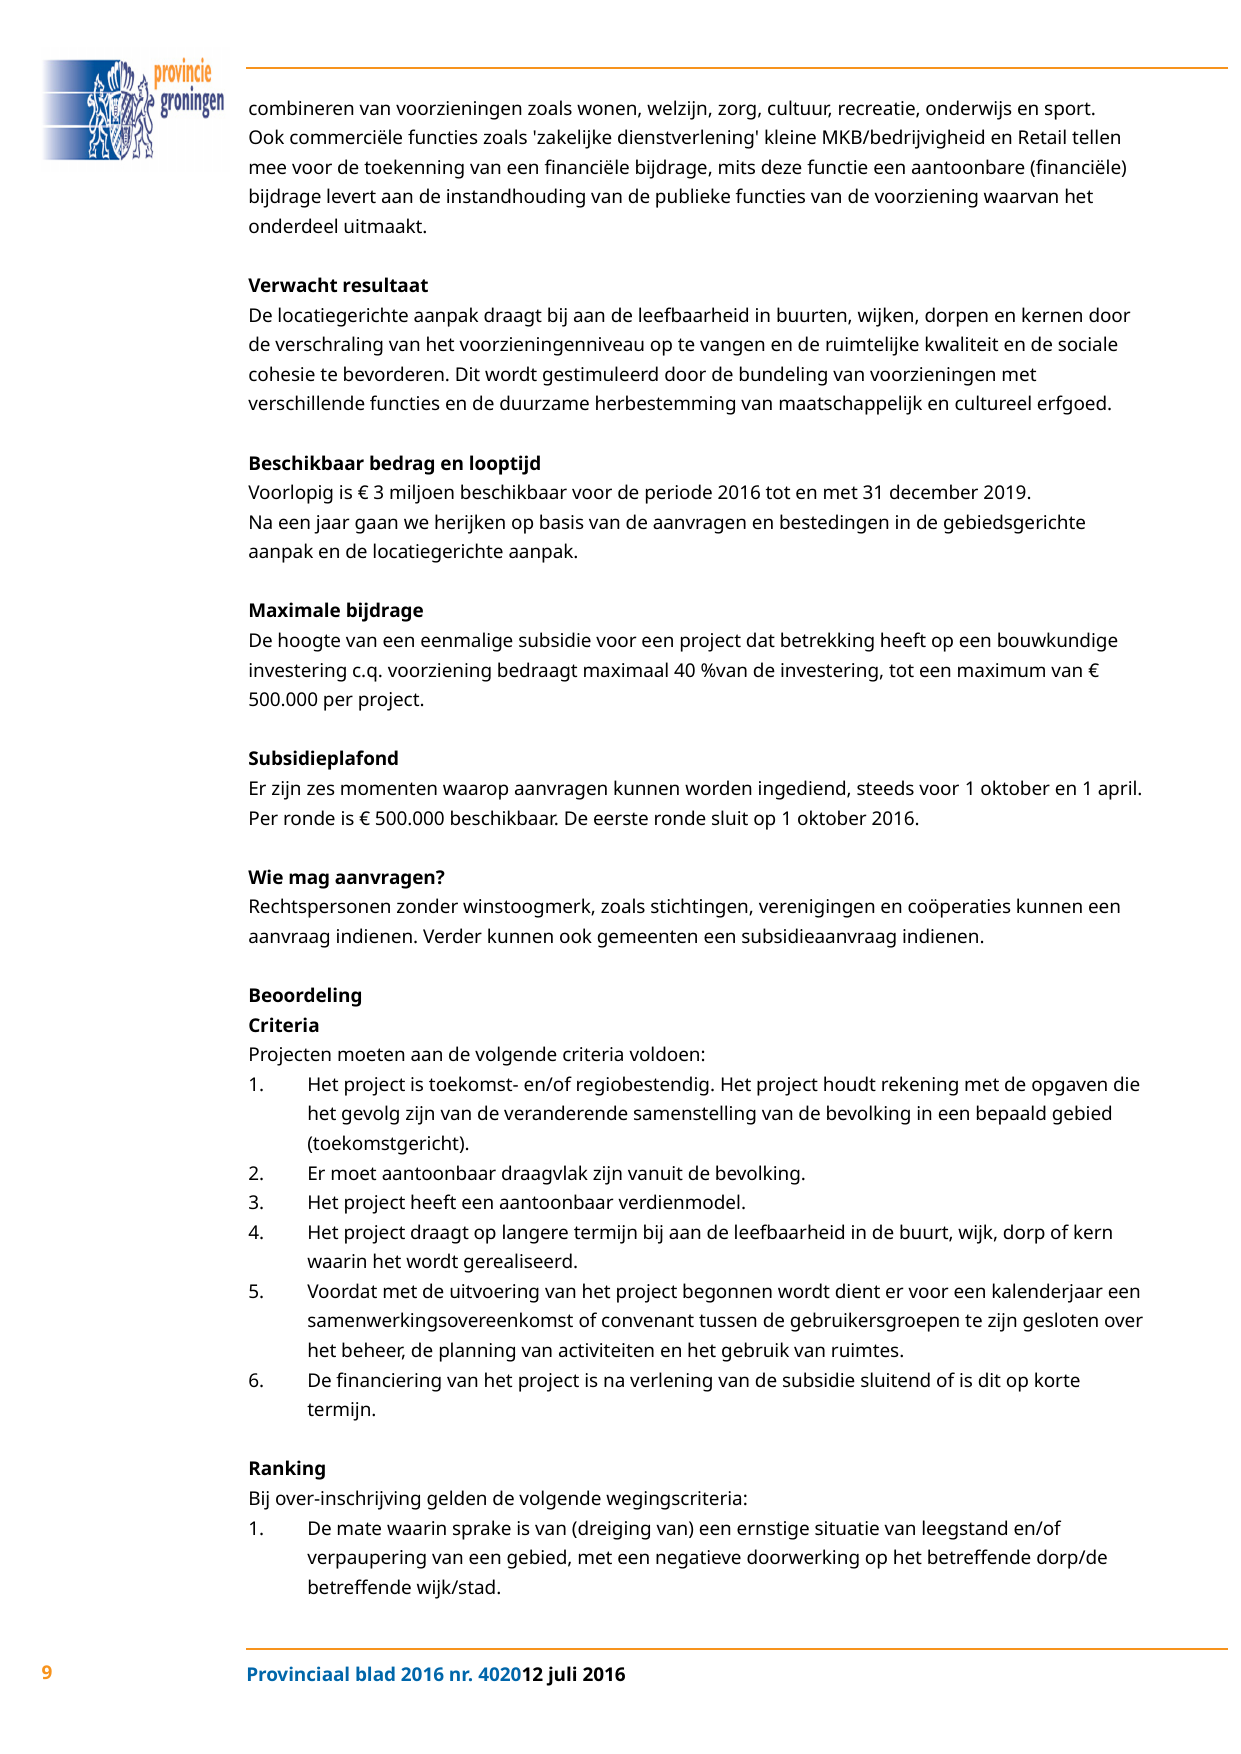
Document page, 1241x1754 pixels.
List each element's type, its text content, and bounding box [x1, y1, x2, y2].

list De mate waarin sprake is van (dreiging van) een ernstige situatie van leegstand en/of verpaupering van een gebied, met een negatieve doorwerking op het betreffende dorp/de betreffende wijk/stad. [248, 1515, 1152, 1600]
text Projecten moeten aan de volgende criteria voldoen: [248, 1041, 1152, 1067]
text Na een jaar gaan we herijken op basis van de aanvragen en bestedingen in de gebiedsgerichte aanpak en de locatiegerichte aanpak. [248, 509, 1152, 564]
text Maximale bijdrage [248, 598, 1152, 623]
text De locatiegerichte aanpak draagt bij aan de leefbaarheid in buurten, wijken, dorpen en kernen door de verschraling van het voorzieningenniveau op te vangen en de ruimtelijke kwaliteit en de sociale cohesie te bevorderen. Dit wordt gestimuleerd door de bundeling van voorzieningen met verschillende functies en de duurzame herbestemming van maatschappelijk en cultureel erfgoed. [248, 302, 1152, 416]
list Er moet aantoonbaar draagvlak zijn vanuit de bevolking. [248, 1160, 1152, 1186]
text Rechtspersonen zonder winstoogmerk, zoals stichtingen, verenigingen en coöperaties kunnen een aanvraag indienen. Verder kunnen ook gemeenten een subsidieaanvraag indienen. [248, 893, 1152, 949]
picture [41, 47, 231, 172]
text Beoordeling [248, 982, 1152, 1008]
list Het project is toekomst- en/of regiobestendig. Het project houdt rekening met de opgaven die het gevolg zijn van de veranderende samenstelling van de bevolking in een bepaald gebied (toekomstgericht). [248, 1071, 1152, 1156]
list Voordat met de uitvoering van het project begonnen wordt dient er voor een kalenderjaar een samenwerkingsovereenkomst of convenant tussen de gebruikersgroepen te zijn gesloten over het beheer, de planning van activiteiten en het gebruik van ruimtes. [248, 1278, 1152, 1363]
list Het project heeft een aantoonbaar verdienmodel. [248, 1189, 1152, 1215]
list De financiering van het project is na verlening van de subsidie sluitend of is dit op korte termijn. [248, 1367, 1152, 1422]
text Er zijn zes momenten waarop aanvragen kunnen worden ingediend, steeds voor 1 oktober en 1 april. Per ronde is € 500.000 beschikbaar. De eerste ronde sluit op 1 oktober 2016. [248, 775, 1152, 831]
text Verwacht resultaat [248, 272, 1152, 298]
text Criteria [248, 1012, 1152, 1038]
text Ook commerciële functies zoals 'zakelijke dienstverlening' kleine MKB/bedrijvigheid en Retail tellen mee voor de toekenning van een financiële bijdrage, mits deze functie een aantoonbare (financiële) bijdrage levert aan de instandhouding van de publieke functies van de voorziening waarvan het onderdeel uitmaakt. [248, 124, 1152, 239]
text combineren van voorzieningen zoals wonen, welzijn, zorg, cultuur, recreatie, onderwijs en sport. [248, 95, 1152, 121]
text De hoogte van een eenmalige subsidie voor een project dat betrekking heeft op een bouwkundige investering c.q. voorziening bedraagt maximaal 40 %van de investering, tot een maximum van € 500.000 per project. [248, 627, 1152, 712]
text Wie mag aanvragen? [248, 864, 1152, 890]
list Het project draagt op langere termijn bij aan de leefbaarheid in de buurt, wijk, dorp of kern waarin het wordt gerealiseerd. [248, 1219, 1152, 1274]
text Ranking [248, 1456, 1152, 1481]
text Beschikbaar bedrag en looptijd [248, 450, 1152, 476]
text Subsidieplafond [248, 746, 1152, 771]
text Bij over-inschrijving gelden de volgende wegingscriteria: [248, 1485, 1152, 1511]
text Voorlopig is € 3 miljoen beschikbaar voor de periode 2016 tot en met 31 december 2019. [248, 479, 1152, 505]
